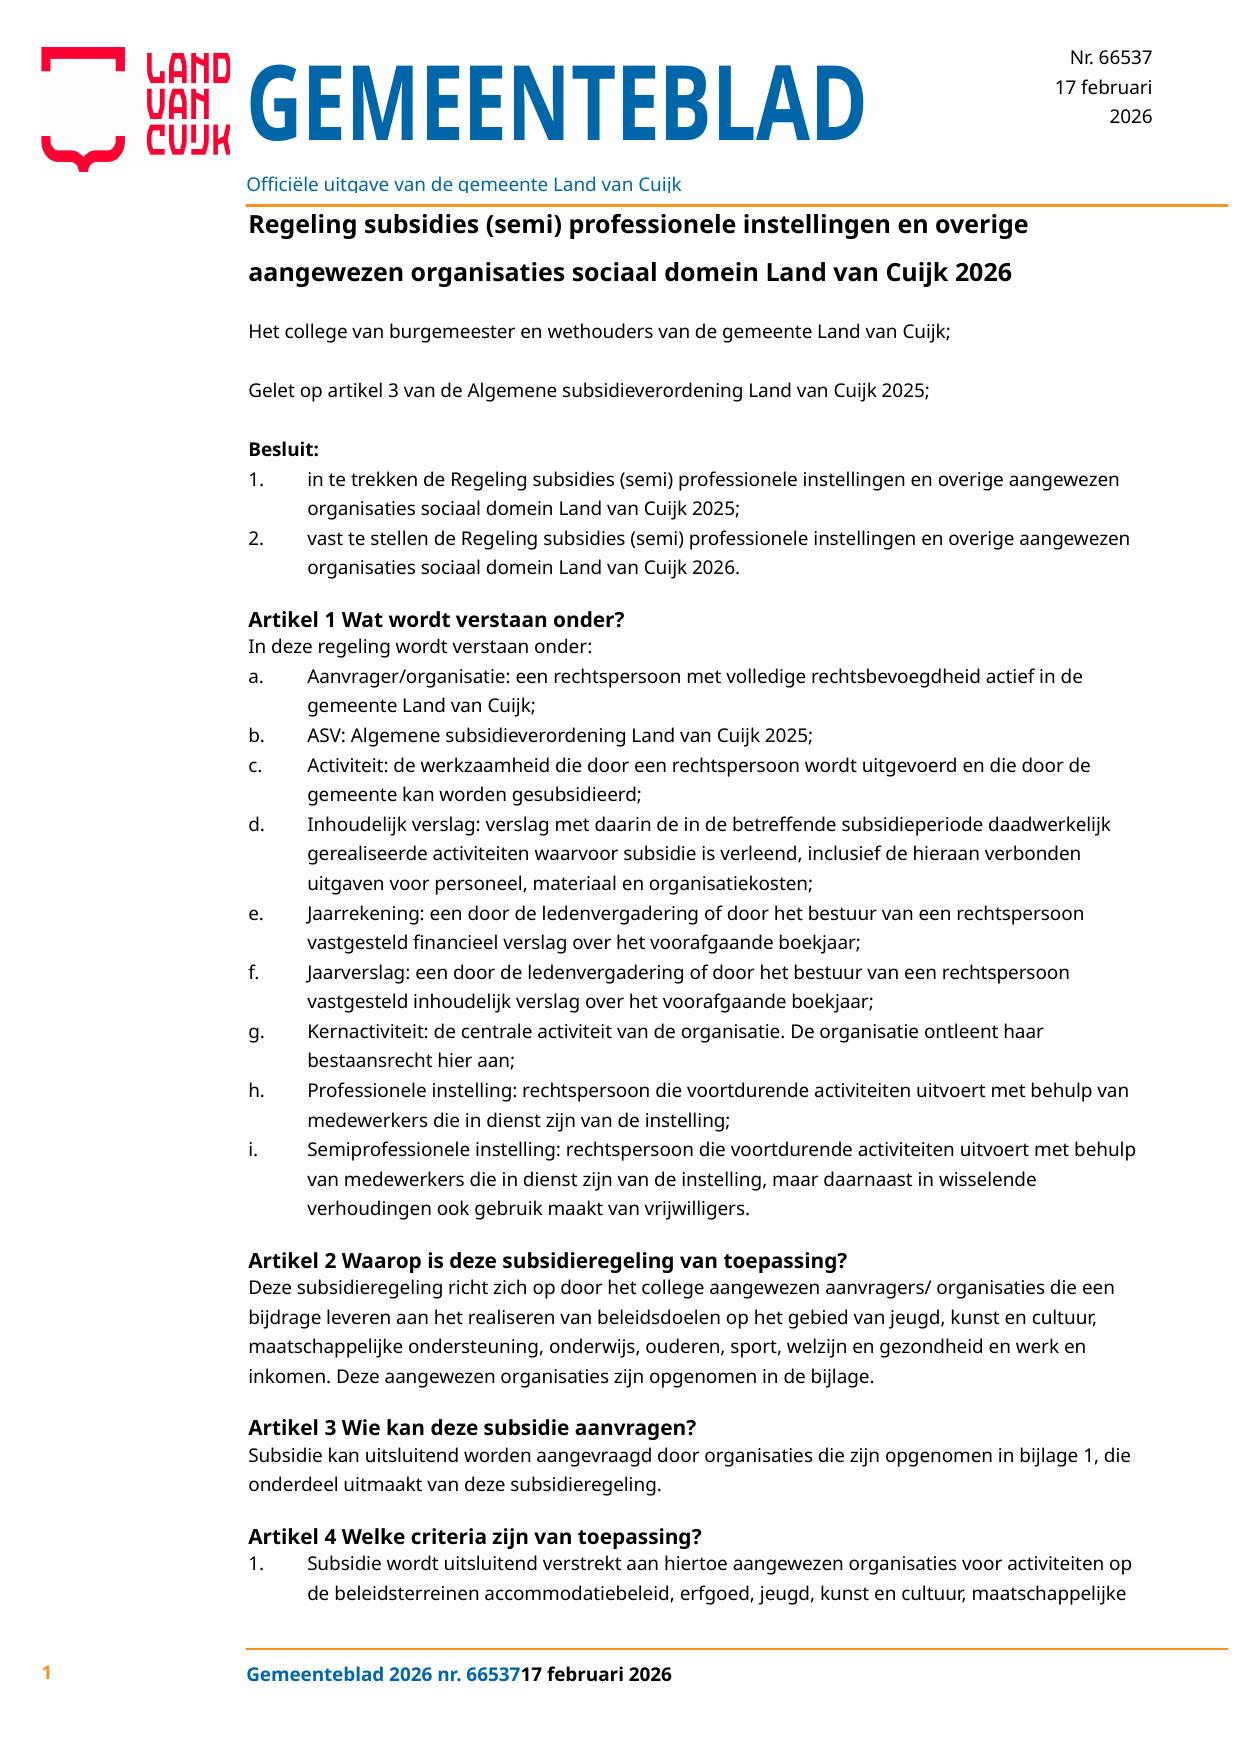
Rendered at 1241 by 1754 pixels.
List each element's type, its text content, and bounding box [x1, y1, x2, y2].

list Jaarverslag: een door de ledenvergadering of door het bestuur van een rechtspersoon vastgesteld inhoudelijk verslag over het voorafgaande boekjaar; [248, 959, 1152, 1014]
text Subsidie kan uitsluitend worden aangevraagd door organisaties die zijn opgenomen in bijlage 1, die onderdeel uitmaakt van deze subsidieregeling. [248, 1442, 1152, 1497]
list Kernactiviteit: de centrale activiteit van de organisatie. De organisatie ontleent haar bestaansrecht hier aan; [248, 1018, 1152, 1073]
list ASV: Algemene subsidieverordening Land van Cuijk 2025; [248, 722, 1152, 748]
text In deze regeling wordt verstaan onder: [248, 633, 1152, 659]
picture [41, 47, 231, 172]
list vast te stellen de Regeling subsidies (semi) professionele instellingen en overige aangewezen organisaties sociaal domein Land van Cuijk 2026. [248, 525, 1152, 580]
list Aanvrager/organisatie: een rechtspersoon met volledige rechtsbevoegdheid actief in de gemeente Land van Cuijk; [248, 663, 1152, 718]
text Artikel 4 Welke criteria zijn van toepassing? [248, 1522, 1152, 1550]
list Inhoudelijk verslag: verslag met daarin de in de betreffende subsidieperiode daadwerkelijk gerealiseerde activiteiten waarvoor subsidie is verleend, inclusief de hieraan verbonden uitgaven voor personeel, materiaal en organisatiekosten; [248, 811, 1152, 896]
list Subsidie wordt uitsluitend verstrekt aan hiertoe aangewezen organisaties voor activiteiten op de beleidsterreinen accommodatiebeleid, erfgoed, jeugd, kunst en cultuur, maatschappelijke [248, 1550, 1152, 1606]
list Semiprofessionele instelling: rechtspersoon die voortdurende activiteiten uitvoert met behulp van medewerkers die in dienst zijn van de instelling, maar daarnaast in wisselende verhoudingen ook gebruik maakt van vrijwilligers. [248, 1136, 1152, 1221]
text Het college van burgemeester en wethouders van de gemeente Land van Cuijk; [248, 318, 1152, 344]
text Deze subsidieregeling richt zich op door het college aangewezen aanvragers/ organisaties die een bijdrage leveren aan het realiseren van beleidsdoelen op het gebied van jeugd, kunst en cultuur, maatschappelijke ondersteuning, onderwijs, ouderen, sport, welzijn en gezondheid en werk en inkomen. Deze aangewezen organisaties zijn opgenomen in de bijlage. [248, 1274, 1152, 1389]
text Artikel 2 Waarop is deze subsidieregeling van toepassing? [248, 1246, 1152, 1274]
text Artikel 1 Wat wordt verstaan onder? [248, 605, 1152, 633]
list Professionele instelling: rechtspersoon die voortdurende activiteiten uitvoert met behulp van medewerkers die in dienst zijn van de instelling; [248, 1077, 1152, 1132]
text Regeling subsidies (semi) professionele instellingen en overige aangewezen organisaties sociaal domein Land van Cuijk 2026 [248, 207, 1152, 288]
text Gelet op artikel 3 van de Algemene subsidieverordening Land van Cuijk 2025; [248, 377, 1152, 403]
list in te trekken de Regeling subsidies (semi) professionele instellingen en overige aangewezen organisaties sociaal domein Land van Cuijk 2025; [248, 466, 1152, 521]
text Besluit: [248, 436, 1152, 462]
list Activiteit: de werkzaamheid die door een rechtspersoon wordt uitgevoerd en die door de gemeente kan worden gesubsidieerd; [248, 752, 1152, 807]
list Jaarrekening: een door de ledenvergadering of door het bestuur van een rechtspersoon vastgesteld financieel verslag over het voorafgaande boekjaar; [248, 900, 1152, 955]
text Artikel 3 Wie kan deze subsidie aanvragen? [248, 1413, 1152, 1442]
